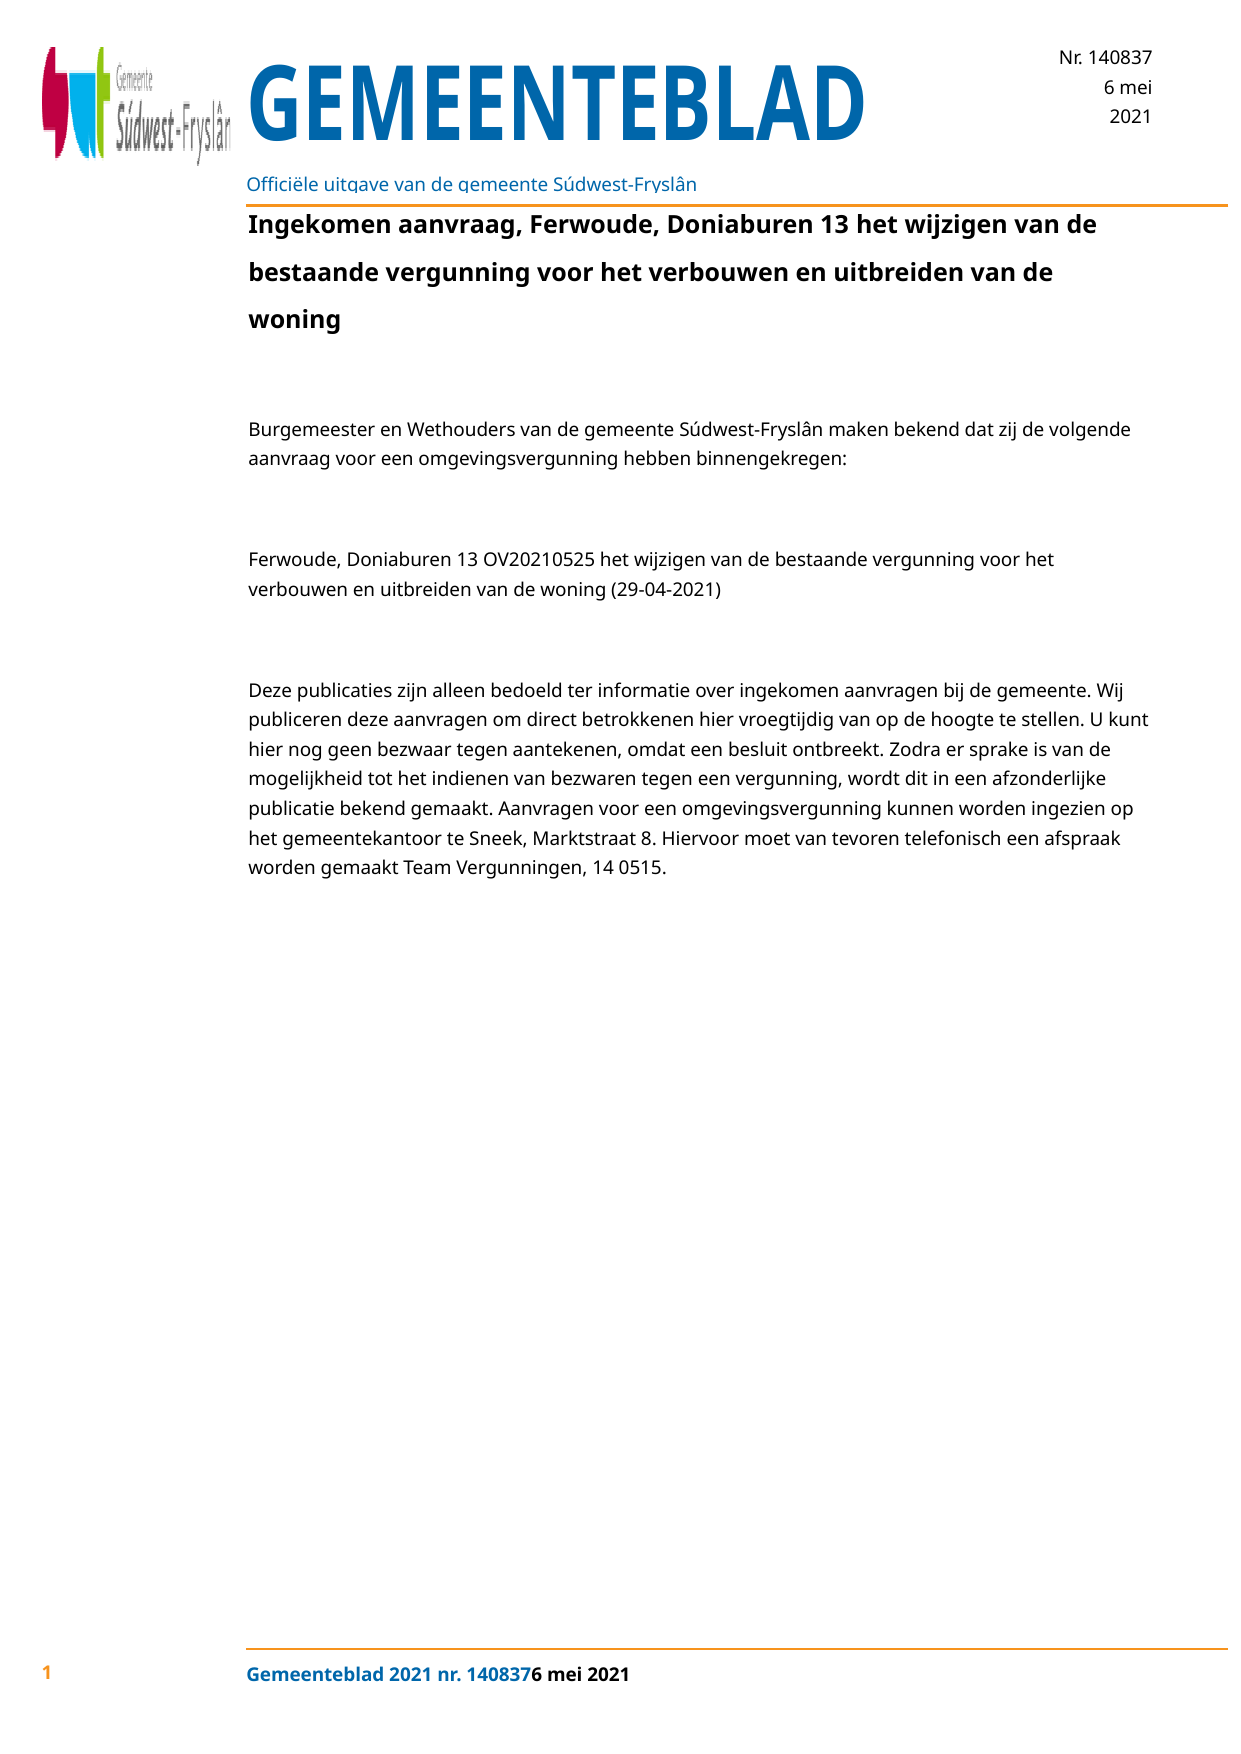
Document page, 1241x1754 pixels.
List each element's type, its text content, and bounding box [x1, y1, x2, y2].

text Ingekomen aanvraag, Ferwoude, Doniaburen 13 het wijzigen van de bestaande vergunning voor het verbouwen en uitbreiden van de woning [248, 207, 1152, 336]
picture [41, 47, 231, 172]
text Burgemeester en Wethouders van de gemeente Súdwest-Fryslân maken bekend dat zij de volgende aanvraag voor een omgevingsvergunning hebben binnengekregen: [248, 416, 1152, 471]
text Ferwoude, Doniaburen 13 OV20210525 het wijzigen van de bestaande vergunning voor het verbouwen en uitbreiden van de woning (29-04-2021) [248, 546, 1152, 602]
text Deze publicaties zijn alleen bedoeld ter informatie over ingekomen aanvragen bij de gemeente. Wij publiceren deze aanvragen om direct betrokkenen hier vroegtijdig van op de hoogte te stellen. U kunt hier nog geen bezwaar tegen aantekenen, omdat een besluit ontbreekt. Zodra er sprake is van de mogelijkheid tot het indienen van bezwaren tegen een vergunning, wordt dit in een afzonderlijke publicatie bekend gemaakt. Aanvragen voor een omgevingsvergunning kunnen worden ingezien op het gemeentekantoor te Sneek, Marktstraat 8. Hiervoor moet van tevoren telefonisch een afspraak worden gemaakt Team Vergunningen, 14 0515. [248, 677, 1152, 880]
